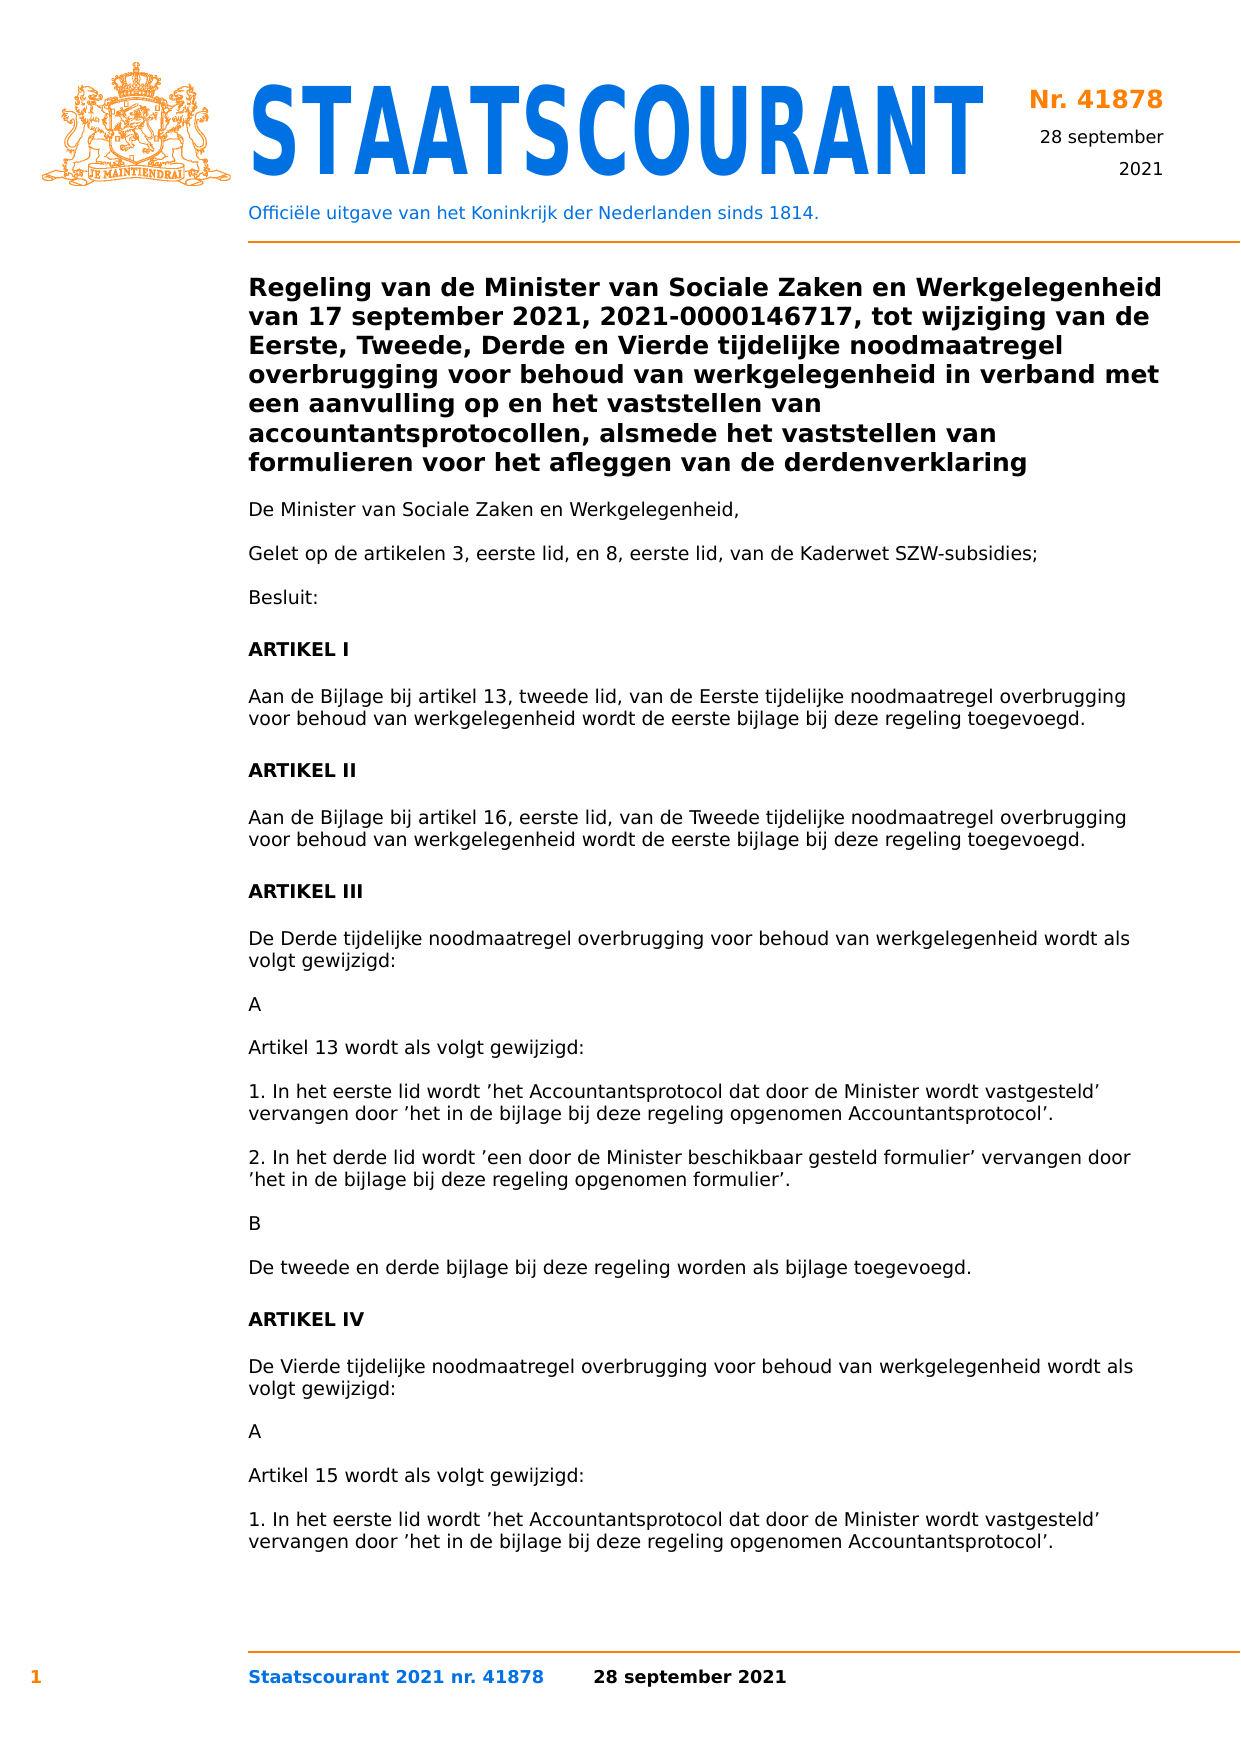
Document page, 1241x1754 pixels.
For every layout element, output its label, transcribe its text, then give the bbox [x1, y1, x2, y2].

text 2. In het derde lid wordt ’een door de Minister beschikbaar gesteld formulier’ vervangen door ’het in de bijlage bij deze regeling opgenomen formulier’. [248, 1147, 1163, 1191]
text Besluit: [248, 587, 1163, 609]
text A [248, 993, 1163, 1015]
subtitle ARTIKEL I [248, 639, 1163, 661]
text 1. In het eerste lid wordt ’het Accountantsprotocol dat door de Minister wordt vastgesteld’ vervangen door ’het in de bijlage bij deze regeling opgenomen Accountantsprotocol’. [248, 1509, 1163, 1553]
table_header STAATSCOURANT [248, 62, 998, 203]
subtitle ARTIKEL IV [248, 1309, 1163, 1331]
table_cell 2021 [998, 153, 1240, 203]
text Artikel 13 wordt als volgt gewijzigd: [248, 1037, 1163, 1059]
text De Derde tijdelijke noodmaatregel overbrugging voor behoud van werkgelegenheid wordt als volgt gewijzigd: [248, 928, 1163, 972]
text A [248, 1421, 1163, 1443]
table_cell Officiële uitgave van het Koninkrijk der Nederlanden sinds 1814. [248, 203, 1240, 241]
text Aan de Bijlage bij artikel 13, tweede lid, van de Eerste tijdelijke noodmaatregel overbrugging voor behoud van werkgelegenheid wordt de eerste bijlage bij deze regeling toegevoegd. [248, 686, 1163, 730]
text De Minister van Sociale Zaken en Werkgelegenheid, [248, 499, 1163, 521]
subtitle ARTIKEL II [248, 760, 1163, 782]
text B [248, 1213, 1163, 1235]
table_cell 28 september [998, 121, 1240, 153]
text De Vierde tijdelijke noodmaatregel overbrugging voor behoud van werkgelegenheid wordt als volgt gewijzigd: [248, 1356, 1163, 1399]
text Aan de Bijlage bij artikel 16, eerste lid, van de Tweede tijdelijke noodmaatregel overbrugging voor behoud van werkgelegenheid wordt de eerste bijlage bij deze regeling toegevoegd. [248, 807, 1163, 851]
text 1. In het eerste lid wordt ’het Accountantsprotocol dat door de Minister wordt vastgesteld’ vervangen door ’het in de bijlage bij deze regeling opgenomen Accountantsprotocol’. [248, 1081, 1163, 1125]
table_header Nr. 41878 [998, 62, 1240, 121]
subtitle ARTIKEL III [248, 881, 1163, 903]
subtitle Regeling van de Minister van Sociale Zaken en Werkgelegenheid van 17 september 2021, 2021-0000146717, tot wijziging van de Eerste, Tweede, Derde en Vierde tijdelijke noodmaatregel overbrugging voor behoud van werkgelegenheid in verband met een aanvulling op en het vaststellen van accountantsprotocollen, alsmede het vaststellen van formulieren voor het afleggen van de derdenverklaring [248, 273, 1163, 477]
text Gelet op de artikelen 3, eerste lid, en 8, eerste lid, van de Kaderwet SZW-subsidies; [248, 543, 1163, 565]
table_header [25, 62, 248, 241]
picture [41, 62, 231, 186]
text Artikel 15 wordt als volgt gewijzigd: [248, 1465, 1163, 1487]
text De tweede en derde bijlage bij deze regeling worden als bijlage toegevoegd. [248, 1257, 1163, 1279]
